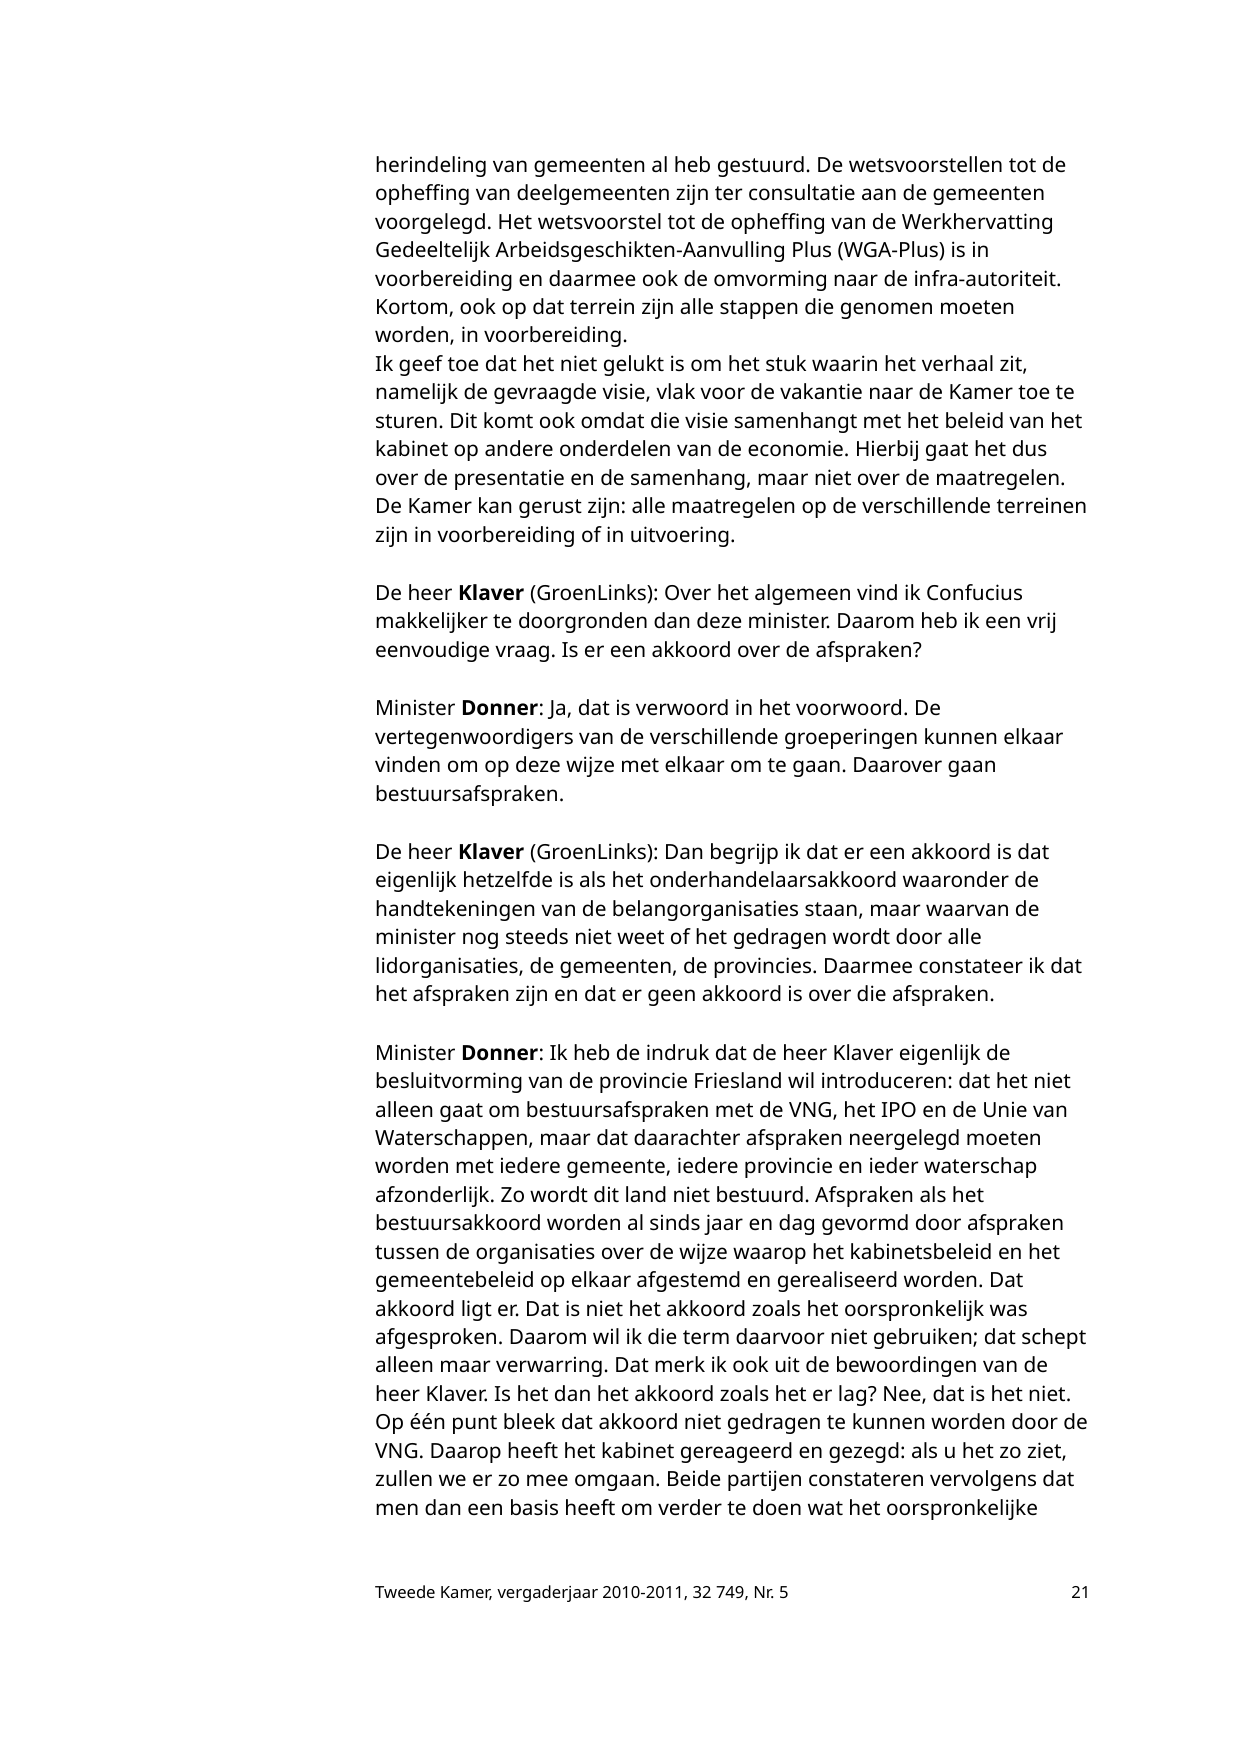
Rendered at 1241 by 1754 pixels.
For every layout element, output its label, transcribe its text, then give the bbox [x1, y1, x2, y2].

text De heer Klaver (GroenLinks): Over het algemeen vind ik Confucius makkelijker te doorgronden dan deze minister. Daarom heb ik een vrij eenvoudige vraag. Is er een akkoord over de afspraken? [375, 578, 1090, 663]
text herindeling van gemeenten al heb gestuurd. De wetsvoorstellen tot de opheffing van deelgemeenten zijn ter consultatie aan de gemeenten voorgelegd. Het wetsvoorstel tot de opheffing van de Werkhervatting Gedeeltelijk Arbeidsgeschikten-Aanvulling Plus (WGA-Plus) is in voorbereiding en daarmee ook de omvorming naar de infra-autoriteit. Kortom, ook op dat terrein zijn alle stappen die genomen moeten worden, in voorbereiding. [375, 150, 1090, 349]
text De heer Klaver (GroenLinks): Dan begrijp ik dat er een akkoord is dat eigenlijk hetzelfde is als het onderhandelaarsakkoord waaronder de handtekeningen van de belangorganisaties staan, maar waarvan de minister nog steeds niet weet of het gedragen wordt door alle lidorganisaties, de gemeenten, de provincies. Daarmee constateer ik dat het afspraken zijn en dat er geen akkoord is over die afspraken. [375, 837, 1090, 1008]
text Minister Donner: Ja, dat is verwoord in het voorwoord. De vertegenwoordigers van de verschillende groeperingen kunnen elkaar vinden om op deze wijze met elkaar om te gaan. Daarover gaan bestuursafspraken. [375, 693, 1090, 807]
text Minister Donner: Ik heb de indruk dat de heer Klaver eigenlijk de besluitvorming van de provincie Friesland wil introduceren: dat het niet alleen gaat om bestuursafspraken met de VNG, het IPO en de Unie van Waterschappen, maar dat daarachter afspraken neergelegd moeten worden met iedere gemeente, iedere provincie en ieder waterschap afzonderlijk. Zo wordt dit land niet bestuurd. Afspraken als het bestuursakkoord worden al sinds jaar en dag gevormd door afspraken tussen de organisaties over de wijze waarop het kabinetsbeleid en het gemeentebeleid op elkaar afgestemd en gerealiseerd worden. Dat akkoord ligt er. Dat is niet het akkoord zoals het oorspronkelijk was afgesproken. Daarom wil ik die term daarvoor niet gebruiken; dat schept alleen maar verwarring. Dat merk ik ook uit de bewoordingen van de heer Klaver. Is het dan het akkoord zoals het er lag? Nee, dat is het niet. Op één punt bleek dat akkoord niet gedragen te kunnen worden door de VNG. Daarop heeft het kabinet gereageerd en gezegd: als u het zo ziet, zullen we er zo mee omgaan. Beide partijen constateren vervolgens dat men dan een basis heeft om verder te doen wat het oorspronkelijke [375, 1038, 1090, 1521]
text Ik geef toe dat het niet gelukt is om het stuk waarin het verhaal zit, namelijk de gevraagde visie, vlak voor de vakantie naar de Kamer toe te sturen. Dit komt ook omdat die visie samenhangt met het beleid van het kabinet op andere onderdelen van de economie. Hierbij gaat het dus over de presentatie en de samenhang, maar niet over de maatregelen. De Kamer kan gerust zijn: alle maatregelen op de verschillende terreinen zijn in voorbereiding of in uitvoering. [375, 349, 1090, 548]
